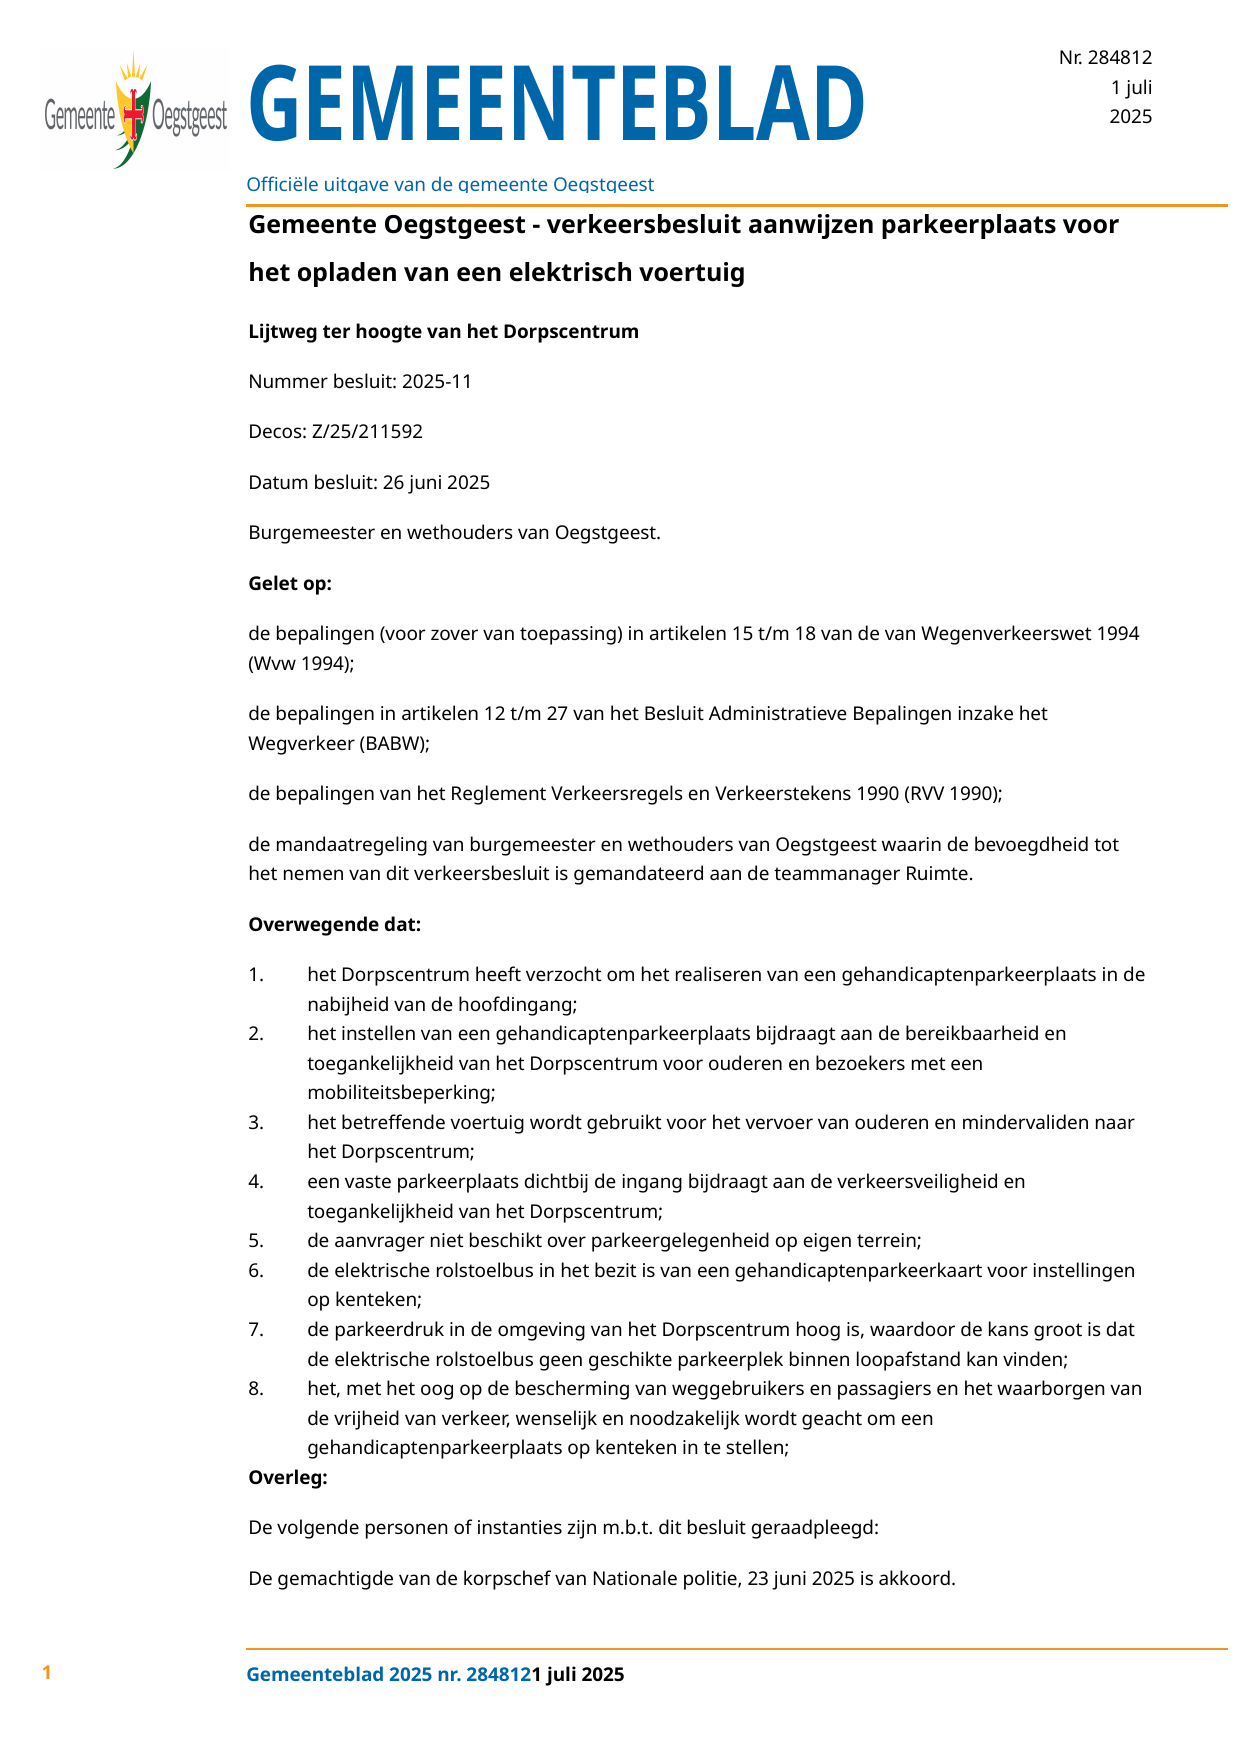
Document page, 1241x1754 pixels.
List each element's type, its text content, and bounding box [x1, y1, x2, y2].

text de bepalingen van het Reglement Verkeersregels en Verkeerstekens 1990 (RVV 1990); [248, 780, 1152, 806]
list het instellen van een gehandicaptenparkeerplaats bijdraagt aan de bereikbaarheid en toegankelijkheid van het Dorpscentrum voor ouderen en bezoekers met een mobiliteitsbeperking; [248, 1020, 1152, 1105]
list de aanvrager niet beschikt over parkeergelegenheid op eigen terrein; [248, 1227, 1152, 1253]
text Lijtweg ter hoogte van het Dorpscentrum [248, 318, 1152, 344]
text Decos: Z/25/211592 [248, 419, 1152, 444]
text Burgemeester en wethouders van Oegstgeest. [248, 519, 1152, 545]
text de bepalingen (voor zover van toepassing) in artikelen 15 t/m 18 van de van Wegenverkeerswet 1994 (Wvw 1994); [248, 620, 1152, 676]
text Overleg: [248, 1464, 1152, 1490]
picture [41, 47, 231, 172]
list een vaste parkeerplaats dichtbij de ingang bijdraagt aan de verkeersveiligheid en toegankelijkheid van het Dorpscentrum; [248, 1168, 1152, 1224]
list het betreffende voertuig wordt gebruikt voor het vervoer van ouderen en mindervaliden naar het Dorpscentrum; [248, 1109, 1152, 1164]
text de mandaatregeling van burgemeester en wethouders van Oegstgeest waarin de bevoegdheid tot het nemen van dit verkeersbesluit is gemandateerd aan de teammanager Ruimte. [248, 831, 1152, 886]
list het Dorpscentrum heeft verzocht om het realiseren van een gehandicaptenparkeerplaats in de nabijheid van de hoofdingang; [248, 961, 1152, 1017]
list het, met het oog op de bescherming van weggebruikers en passagiers en het waarborgen van de vrijheid van verkeer, wenselijk en noodzakelijk wordt geacht om een gehandicaptenparkeerplaats op kenteken in te stellen; [248, 1375, 1152, 1460]
text Overwegende dat: [248, 911, 1152, 937]
text Gelet op: [248, 570, 1152, 596]
list de parkeerdruk in de omgeving van het Dorpscentrum hoog is, waardoor de kans groot is dat de elektrische rolstoelbus geen geschikte parkeerplek binnen loopafstand kan vinden; [248, 1316, 1152, 1372]
text Datum besluit: 26 juni 2025 [248, 469, 1152, 495]
list de elektrische rolstoelbus in het bezit is van een gehandicaptenparkeerkaart voor instellingen op kenteken; [248, 1257, 1152, 1312]
text de bepalingen in artikelen 12 t/m 27 van het Besluit Administratieve Bepalingen inzake het Wegverkeer (BABW); [248, 700, 1152, 756]
text Nummer besluit: 2025-11 [248, 368, 1152, 394]
text De gemachtigde van de korpschef van Nationale politie, 23 juni 2025 is akkoord. [248, 1565, 1152, 1591]
text Gemeente Oegstgeest - verkeersbesluit aanwijzen parkeerplaats voor het opladen van een elektrisch voertuig [248, 207, 1152, 288]
text De volgende personen of instanties zijn m.b.t. dit besluit geraadpleegd: [248, 1514, 1152, 1540]
